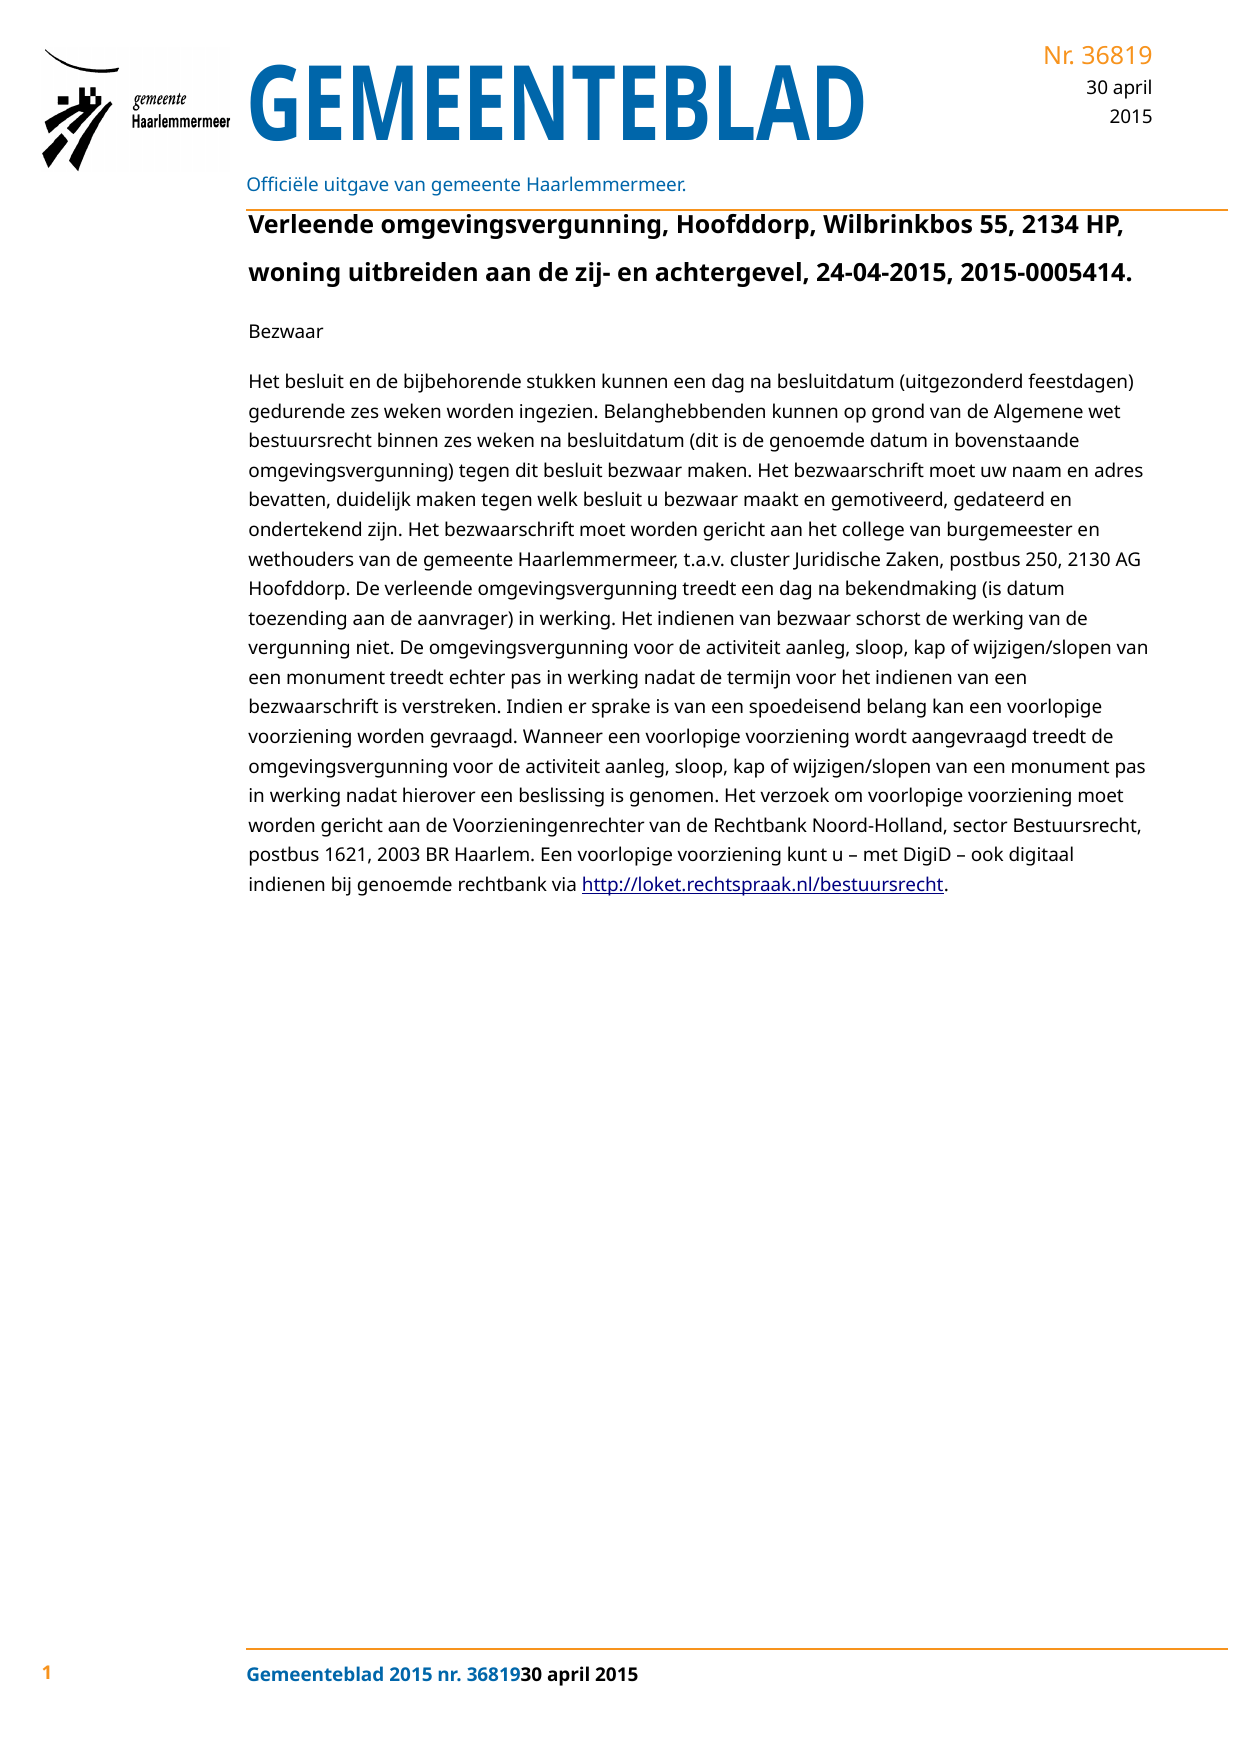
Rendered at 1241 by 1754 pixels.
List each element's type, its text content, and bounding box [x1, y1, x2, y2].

text Het besluit en de bijbehorende stukken kunnen een dag na besluitdatum (uitgezonderd feestdagen) gedurende zes weken worden ingezien. Belanghebbenden kunnen op grond van de Algemene wet bestuursrecht binnen zes weken na besluitdatum (dit is de genoemde datum in bovenstaande omgevingsvergunning) tegen dit besluit bezwaar maken. Het bezwaarschrift moet uw naam en adres bevatten, duidelijk maken tegen welk besluit u bezwaar maakt en gemotiveerd, gedateerd en ondertekend zijn. Het bezwaarschrift moet worden gericht aan het college van burgemeester en wethouders van de gemeente Haarlemmermeer, t.a.v. cluster Juridische Zaken, postbus 250, 2130 AG Hoofddorp. De verleende omgevingsvergunning treedt een dag na bekendmaking (is datum toezending aan de aanvrager) in werking. Het indienen van bezwaar schorst de werking van de vergunning niet. De omgevingsvergunning voor de activiteit aanleg, sloop, kap of wijzigen/slopen van een monument treedt echter pas in werking nadat de termijn voor het indienen van een bezwaarschrift is verstreken. Indien er sprake is van een spoedeisend belang kan een voorlopige voorziening worden gevraagd. Wanneer een voorlopige voorziening wordt aangevraagd treedt de omgevingsvergunning voor de activiteit aanleg, sloop, kap of wijzigen/slopen van een monument pas in werking nadat hierover een beslissing is genomen. Het verzoek om voorlopige voorziening moet worden gericht aan de Voorzieningenrechter van de Rechtbank Noord-Holland, sector Bestuursrecht, postbus 1621, 2003 BR Haarlem. Een voorlopige voorziening kunt u – met DigiD – ook digitaal indienen bij genoemde rechtbank via http://loket.rechtspraak.nl/bestuursrecht. [248, 368, 1152, 897]
text Verleende omgevingsvergunning, Hoofddorp, Wilbrinkbos 55, 2134 HP, woning uitbreiden aan de zij- en achtergevel, 24-04-2015, 2015-0005414. [248, 211, 1152, 288]
text Bezwaar [248, 318, 1152, 344]
picture [41, 47, 231, 172]
